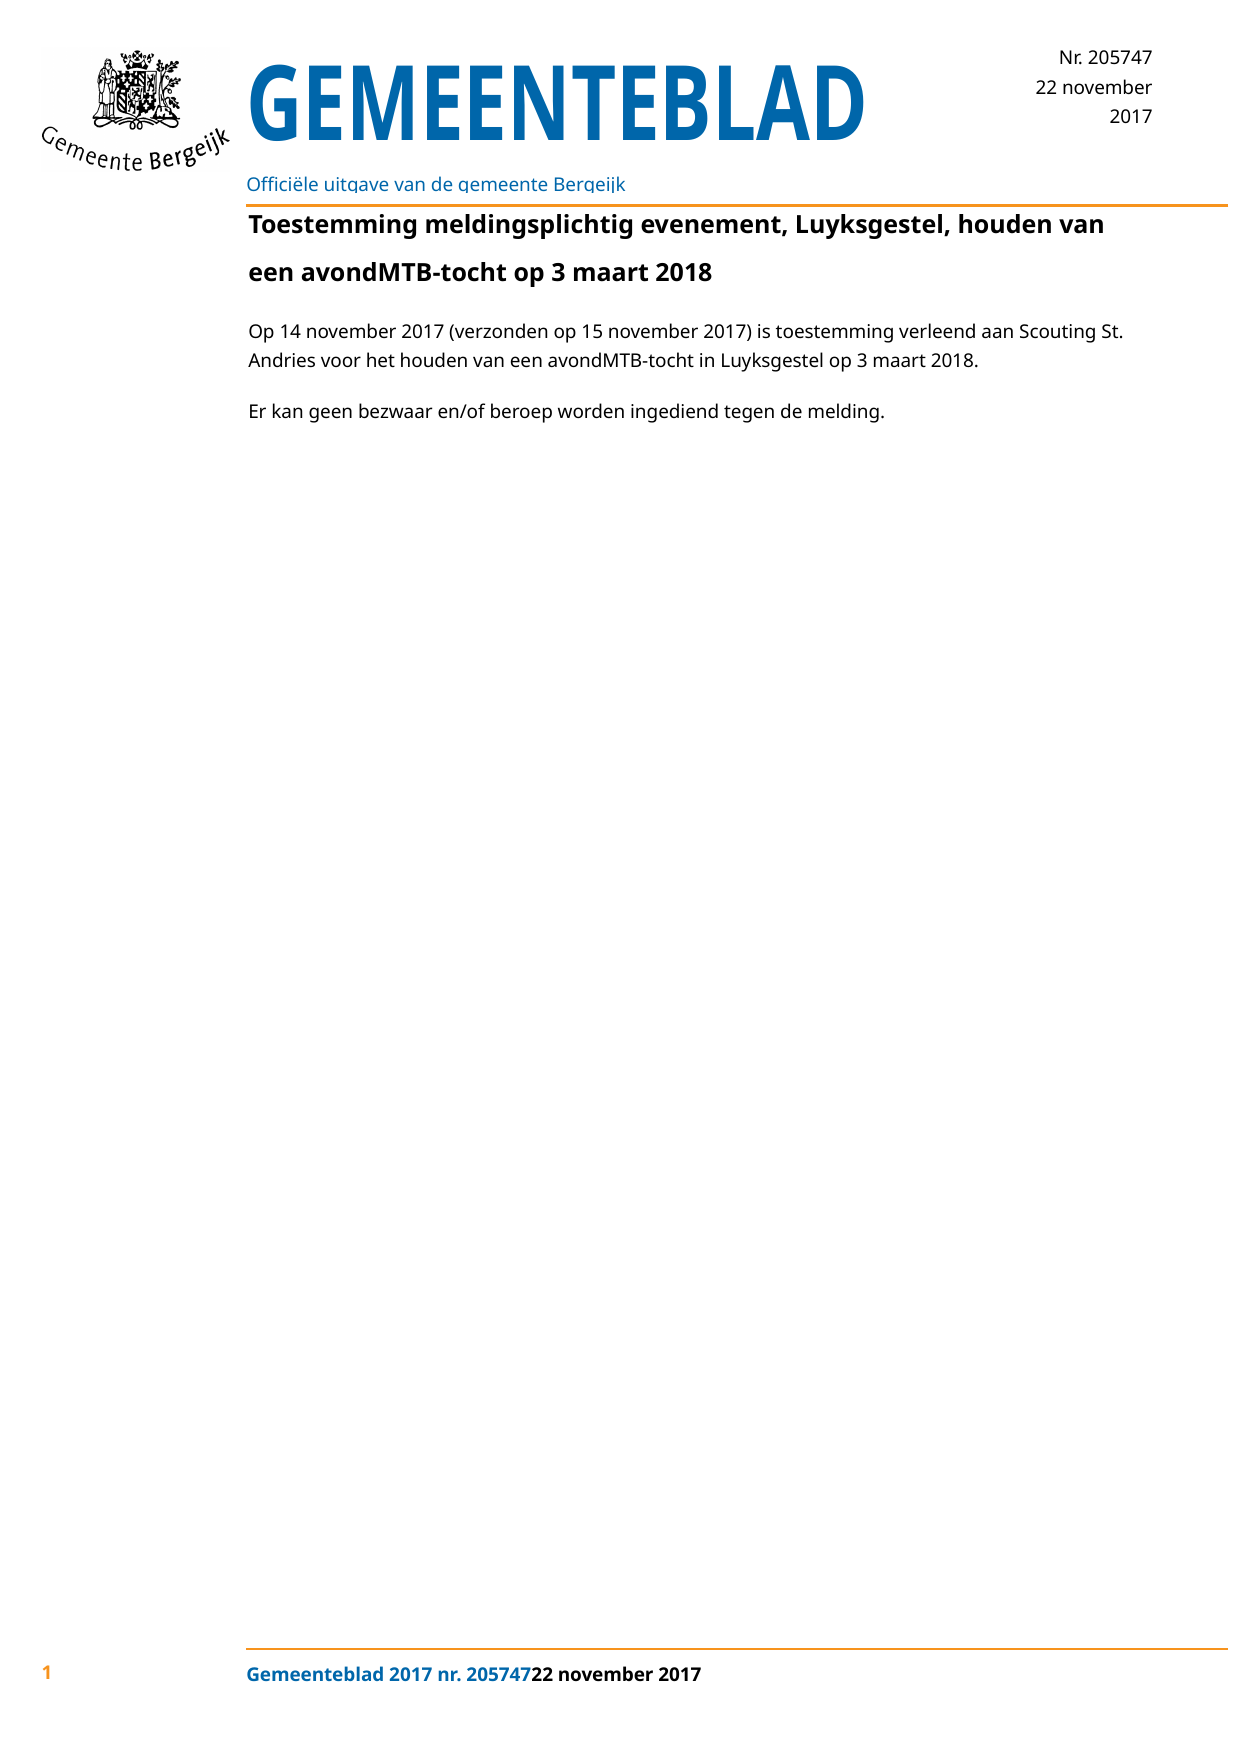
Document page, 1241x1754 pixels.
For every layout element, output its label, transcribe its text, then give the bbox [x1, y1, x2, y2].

text Toestemming meldingsplichtig evenement, Luyksgestel, houden van een avondMTB-tocht op 3 maart 2018 [248, 207, 1152, 288]
text Op 14 november 2017 (verzonden op 15 november 2017) is toestemming verleend aan Scouting St. Andries voor het houden van een avondMTB-tocht in Luyksgestel op 3 maart 2018. [248, 318, 1152, 373]
text Er kan geen bezwaar en/of beroep worden ingediend tegen de melding. [248, 398, 1152, 424]
picture [41, 47, 231, 172]
